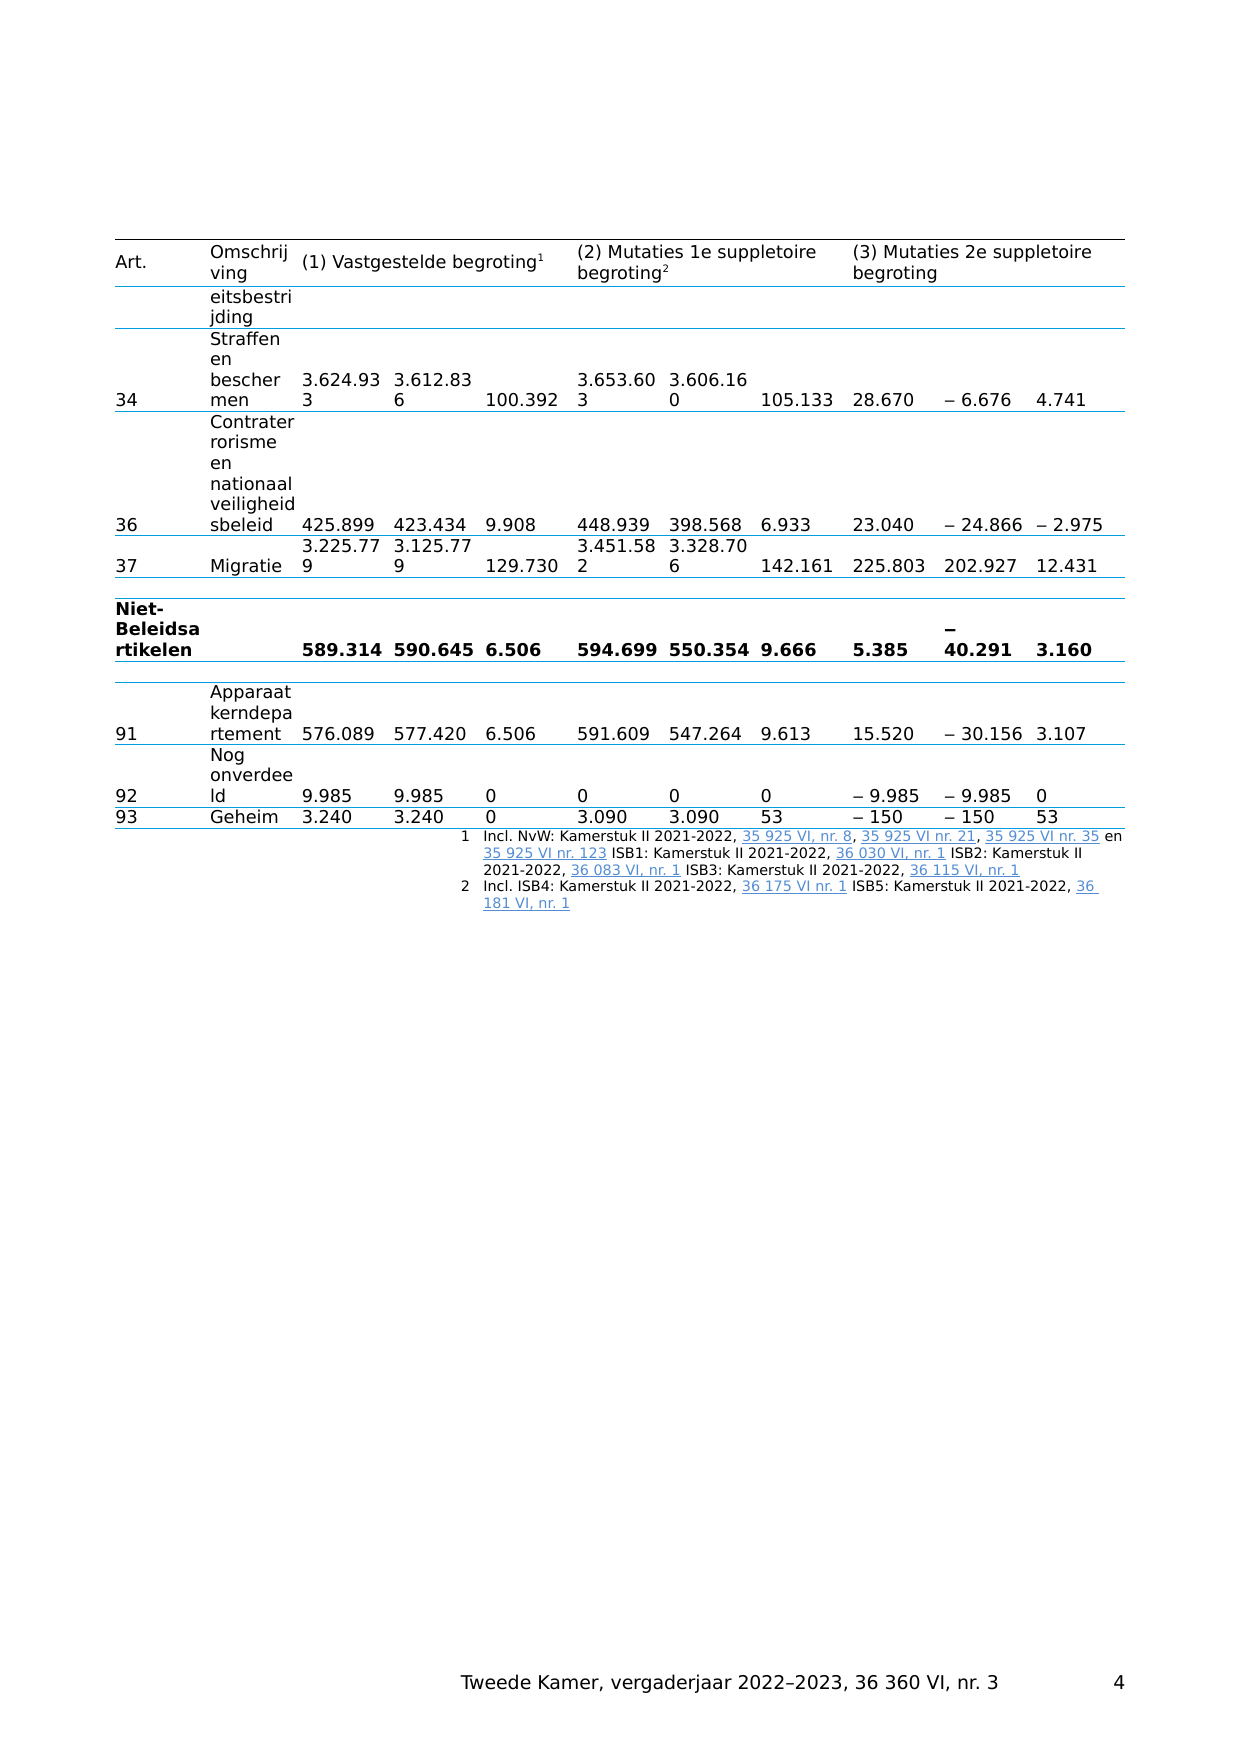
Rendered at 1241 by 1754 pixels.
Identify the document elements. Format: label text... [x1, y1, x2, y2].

table_cell ‒ 30.156 [941, 683, 1033, 744]
table_cell 547.264 [666, 683, 757, 744]
table_cell 6.933 [758, 412, 849, 535]
table_cell [299, 578, 390, 598]
table_cell 0 [666, 745, 757, 807]
table_cell 12.431 [1033, 536, 1125, 577]
list Incl. NvW: Kamerstuk II 2021-2022, 35 925 VI, nr. 8, 35 925 VI nr. 21, 35 925 VI nr. 35 en 35 925 VI nr. 123 ISB1: Kamerstuk II 2021-2022, 36 030 VI, nr. 1 ISB2: Kamerstuk II 2021-2022, 36 083 VI, nr. 1 ISB3: Kamerstuk II 2021-2022, 36 115 VI, nr. 1 [461, 829, 1125, 878]
table_cell 5.385 [849, 599, 941, 661]
table_cell 225.803 [849, 536, 941, 577]
table_cell [115, 662, 207, 682]
table_cell 3.107 [1033, 683, 1125, 744]
table_cell 15.520 [849, 683, 941, 744]
table_cell 589.314 [299, 599, 390, 661]
table_cell ‒ 2.975 [1033, 412, 1125, 535]
table_cell 53 [1033, 808, 1125, 828]
table_cell [1033, 662, 1125, 682]
table_cell Migratie [207, 536, 299, 577]
table_cell [941, 287, 1033, 328]
table_cell 577.420 [390, 683, 482, 744]
table_cell 93 [115, 808, 207, 828]
list Incl. ISB4: Kamerstuk II 2021-2022, 36 175 VI nr. 1 ISB5: Kamerstuk II 2021-2022, 36 181 VI, nr. 1 [461, 878, 1125, 912]
table_cell 105.133 [758, 329, 849, 411]
table_cell 550.354 [666, 599, 757, 661]
table_cell Apparaat kerndepartement [207, 683, 299, 744]
table_cell 398.568 [666, 412, 757, 535]
table_cell 91 [115, 683, 207, 744]
table_cell 3.606.160 [666, 329, 757, 411]
table_cell 576.089 [299, 683, 390, 744]
table_cell [666, 578, 757, 598]
table_cell [299, 287, 390, 328]
table_cell 100.392 [482, 329, 574, 411]
table_cell [390, 662, 482, 682]
table_cell [482, 662, 574, 682]
table_cell [758, 578, 849, 598]
table_cell (1) Vastgestelde begroting1 [299, 240, 574, 286]
table_cell ‒ 6.676 [941, 329, 1033, 411]
table_cell Straffen en beschermen [207, 329, 299, 411]
table_cell ‒ 150 [849, 808, 941, 828]
table_cell eitsbestrijding [207, 287, 299, 328]
table_cell 0 [758, 745, 849, 807]
table_cell 23.040 [849, 412, 941, 535]
table_cell 425.899 [299, 412, 390, 535]
table_cell [207, 599, 299, 661]
table_cell 3.160 [1033, 599, 1125, 661]
table_cell 36 [115, 412, 207, 535]
table_cell 3.090 [574, 808, 666, 828]
table_cell 9.666 [758, 599, 849, 661]
table_cell 9.613 [758, 683, 849, 744]
table_cell [849, 578, 941, 598]
table_cell (3) Mutaties 2e suppletoire begroting [849, 240, 1125, 286]
table_cell [390, 578, 482, 598]
table_cell [758, 287, 849, 328]
table_cell Nog onverdeeld [207, 745, 299, 807]
table_cell Niet-Beleidsartikelen [115, 599, 207, 661]
table_cell 9.985 [390, 745, 482, 807]
table_cell [482, 578, 574, 598]
table_cell 3.240 [390, 808, 482, 828]
table_cell [758, 662, 849, 682]
table_cell [207, 662, 299, 682]
table_cell 37 [115, 536, 207, 577]
table_cell 6.506 [482, 599, 574, 661]
table_cell 591.609 [574, 683, 666, 744]
table_cell ‒ 9.985 [941, 745, 1033, 807]
table_cell [482, 287, 574, 328]
table_cell [207, 578, 299, 598]
table_cell [299, 662, 390, 682]
table_cell Art. [115, 240, 207, 286]
table_cell 3.451.582 [574, 536, 666, 577]
table_cell 202.927 [941, 536, 1033, 577]
table_cell [390, 287, 482, 328]
table_cell 3.240 [299, 808, 390, 828]
table_cell [115, 578, 207, 598]
table_cell ‒ 40.291 [941, 599, 1033, 661]
table_cell [941, 578, 1033, 598]
table_cell [849, 287, 941, 328]
table_cell Contraterrorisme en nationaal veiligheidsbeleid [207, 412, 299, 535]
table_header Wijziging van de begrotingsstaat van het ministerie van Justitie en Veiligheid (VI) voor het jaar 2022 (Slotwet) (bedragen x € 1.000) [115, 191, 1125, 239]
table_cell Omschrijving [207, 240, 299, 286]
table_cell [574, 578, 666, 598]
table_cell [574, 662, 666, 682]
table_cell 92 [115, 745, 207, 807]
table_cell Geheim [207, 808, 299, 828]
table_cell 142.161 [758, 536, 849, 577]
table_cell [574, 287, 666, 328]
table_cell 3.624.933 [299, 329, 390, 411]
table_cell 28.670 [849, 329, 941, 411]
table_cell 129.730 [482, 536, 574, 577]
table_cell [115, 287, 207, 328]
table_cell 53 [758, 808, 849, 828]
table_cell [849, 662, 941, 682]
table_cell [1033, 578, 1125, 598]
table_cell [941, 662, 1033, 682]
table_cell 3.090 [666, 808, 757, 828]
table_cell ‒ 150 [941, 808, 1033, 828]
table_cell 34 [115, 329, 207, 411]
table_cell 3.612.836 [390, 329, 482, 411]
table_cell 4.741 [1033, 329, 1125, 411]
table_cell 3.653.603 [574, 329, 666, 411]
table_cell 0 [482, 745, 574, 807]
table_cell ‒ 9.985 [849, 745, 941, 807]
table_cell 590.645 [390, 599, 482, 661]
table_cell ‒ 24.866 [941, 412, 1033, 535]
table_cell 3.225.779 [299, 536, 390, 577]
table_cell 0 [482, 808, 574, 828]
table_cell [666, 287, 757, 328]
table_cell 594.699 [574, 599, 666, 661]
table_cell 9.908 [482, 412, 574, 535]
table_cell 448.939 [574, 412, 666, 535]
table_cell 0 [574, 745, 666, 807]
table_cell 0 [1033, 745, 1125, 807]
table_cell 6.506 [482, 683, 574, 744]
table_cell (2) Mutaties 1e suppletoire begroting2 [574, 240, 849, 286]
table_cell 3.328.706 [666, 536, 757, 577]
table_cell 423.434 [390, 412, 482, 535]
table_cell [1033, 287, 1125, 328]
table_cell 3.125.779 [390, 536, 482, 577]
table_cell [666, 662, 757, 682]
table_cell 9.985 [299, 745, 390, 807]
